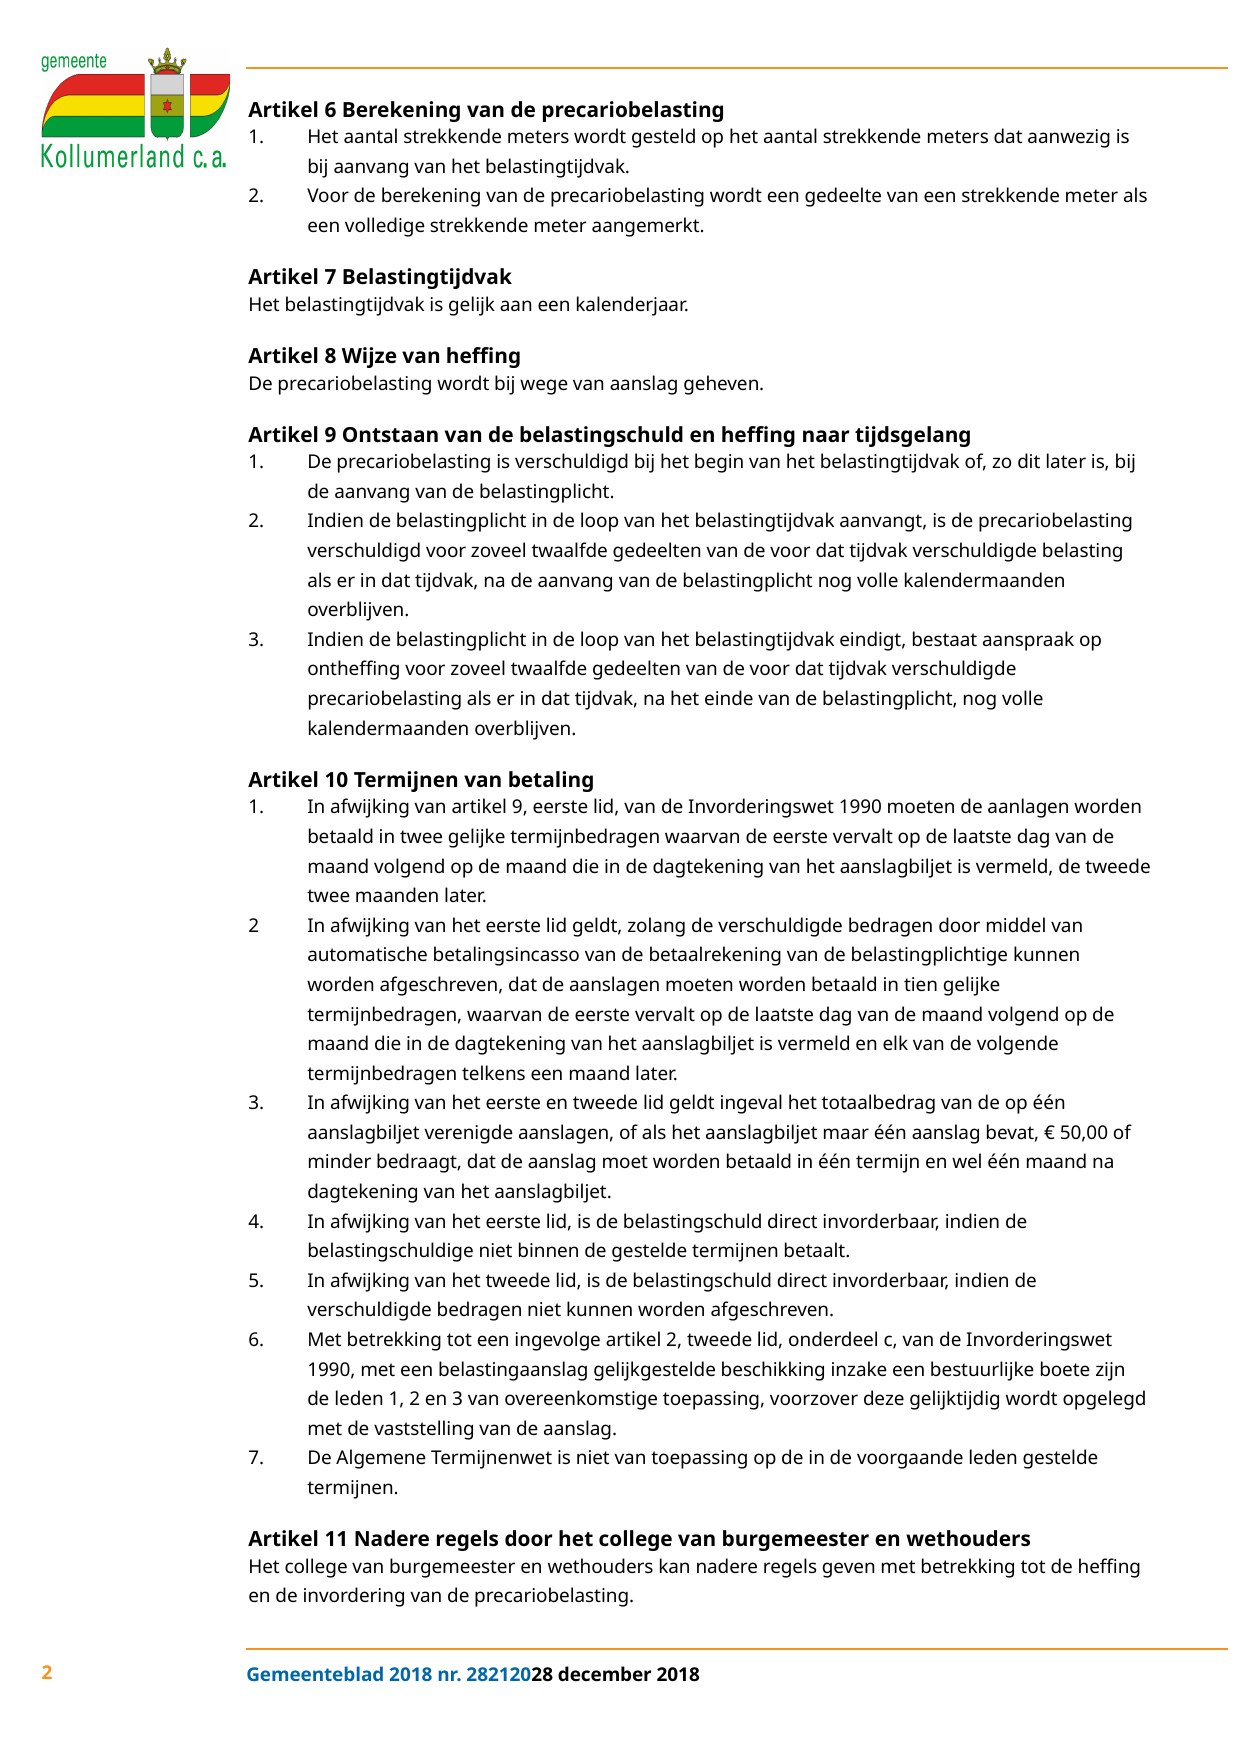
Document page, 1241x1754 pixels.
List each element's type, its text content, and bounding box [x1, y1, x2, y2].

text Het belastingtijdvak is gelijk aan een kalenderjaar. [248, 291, 1152, 317]
list Het aantal strekkende meters wordt gesteld op het aantal strekkende meters dat aanwezig is bij aanvang van het belastingtijdvak. [248, 123, 1152, 178]
text Artikel 10 Termijnen van betaling [248, 765, 1152, 794]
list In afwijking van het eerste en tweede lid geldt ingeval het totaalbedrag van de op één aanslagbiljet verenigde aanslagen, of als het aanslagbiljet maar één aanslag bevat, € 50,00 of minder bedraagt, dat de aanslag moet worden betaald in één termijn en wel één maand na dagtekening van het aanslagbiljet. [248, 1089, 1152, 1204]
text De precariobelasting wordt bij wege van aanslag geheven. [248, 370, 1152, 395]
text Het college van burgemeester en wethouders kan nadere regels geven met betrekking tot de heffing en de invordering van de precariobelasting. [248, 1553, 1152, 1608]
list Indien de belastingplicht in de loop van het belastingtijdvak aanvangt, is de precariobelasting verschuldigd voor zoveel twaalfde gedeelten van de voor dat tijdvak verschuldigde belasting als er in dat tijdvak, na de aanvang van de belastingplicht nog volle kalendermaanden overblijven. [248, 508, 1152, 622]
text Artikel 7 Belastingtijdvak [248, 262, 1152, 291]
text Artikel 11 Nadere regels door het college van burgemeester en wethouders [248, 1524, 1152, 1553]
list De Algemene Termijnenwet is niet van toepassing op de in de voorgaande leden gestelde termijnen. [248, 1444, 1152, 1500]
list In afwijking van het tweede lid, is de belastingschuld direct invorderbaar, indien de verschuldigde bedragen niet kunnen worden afgeschreven. [248, 1267, 1152, 1322]
text Artikel 9 Ontstaan van de belastingschuld en heffing naar tijdsgelang [248, 420, 1152, 448]
list In afwijking van het eerste lid, is de belastingschuld direct invorderbaar, indien de belastingschuldige niet binnen de gestelde termijnen betaalt. [248, 1208, 1152, 1263]
text Artikel 6 Berekening van de precariobelasting [248, 95, 1152, 123]
picture [41, 47, 231, 172]
text Artikel 8 Wijze van heffing [248, 341, 1152, 370]
list Met betrekking tot een ingevolge artikel 2, tweede lid, onderdeel c, van de Invorderingswet 1990, met een belastingaanslag gelijkgestelde beschikking inzake een bestuurlijke boete zijn de leden 1, 2 en 3 van overeenkomstige toepassing, voorzover deze gelijktijdig wordt opgelegd met de vaststelling van de aanslag. [248, 1326, 1152, 1441]
list In afwijking van artikel 9, eerste lid, van de Invorderingswet 1990 moeten de aanlagen worden betaald in twee gelijke termijnbedragen waarvan de eerste vervalt op de laatste dag van de maand volgend op de maand die in de dagtekening van het aanslagbiljet is vermeld, de tweede twee maanden later. [248, 794, 1152, 908]
list In afwijking van het eerste lid geldt, zolang de verschuldigde bedragen door middel van automatische betalingsincasso van de betaalrekening van de belastingplichtige kunnen worden afgeschreven, dat de aanslagen moeten worden betaald in tien gelijke termijnbedragen, waarvan de eerste vervalt op de laatste dag van de maand volgend op de maand die in de dagtekening van het aanslagbiljet is vermeld en elk van de volgende termijnbedragen telkens een maand later. [248, 912, 1152, 1086]
list Voor de berekening van de precariobelasting wordt een gedeelte van een strekkende meter als een volledige strekkende meter aangemerkt. [248, 182, 1152, 238]
list Indien de belastingplicht in de loop van het belastingtijdvak eindigt, bestaat aanspraak op ontheffing voor zoveel twaalfde gedeelten van de voor dat tijdvak verschuldigde precariobelasting als er in dat tijdvak, na het einde van de belastingplicht, nog volle kalendermaanden overblijven. [248, 626, 1152, 741]
list De precariobelasting is verschuldigd bij het begin van het belastingtijdvak of, zo dit later is, bij de aanvang van de belastingplicht. [248, 448, 1152, 504]
